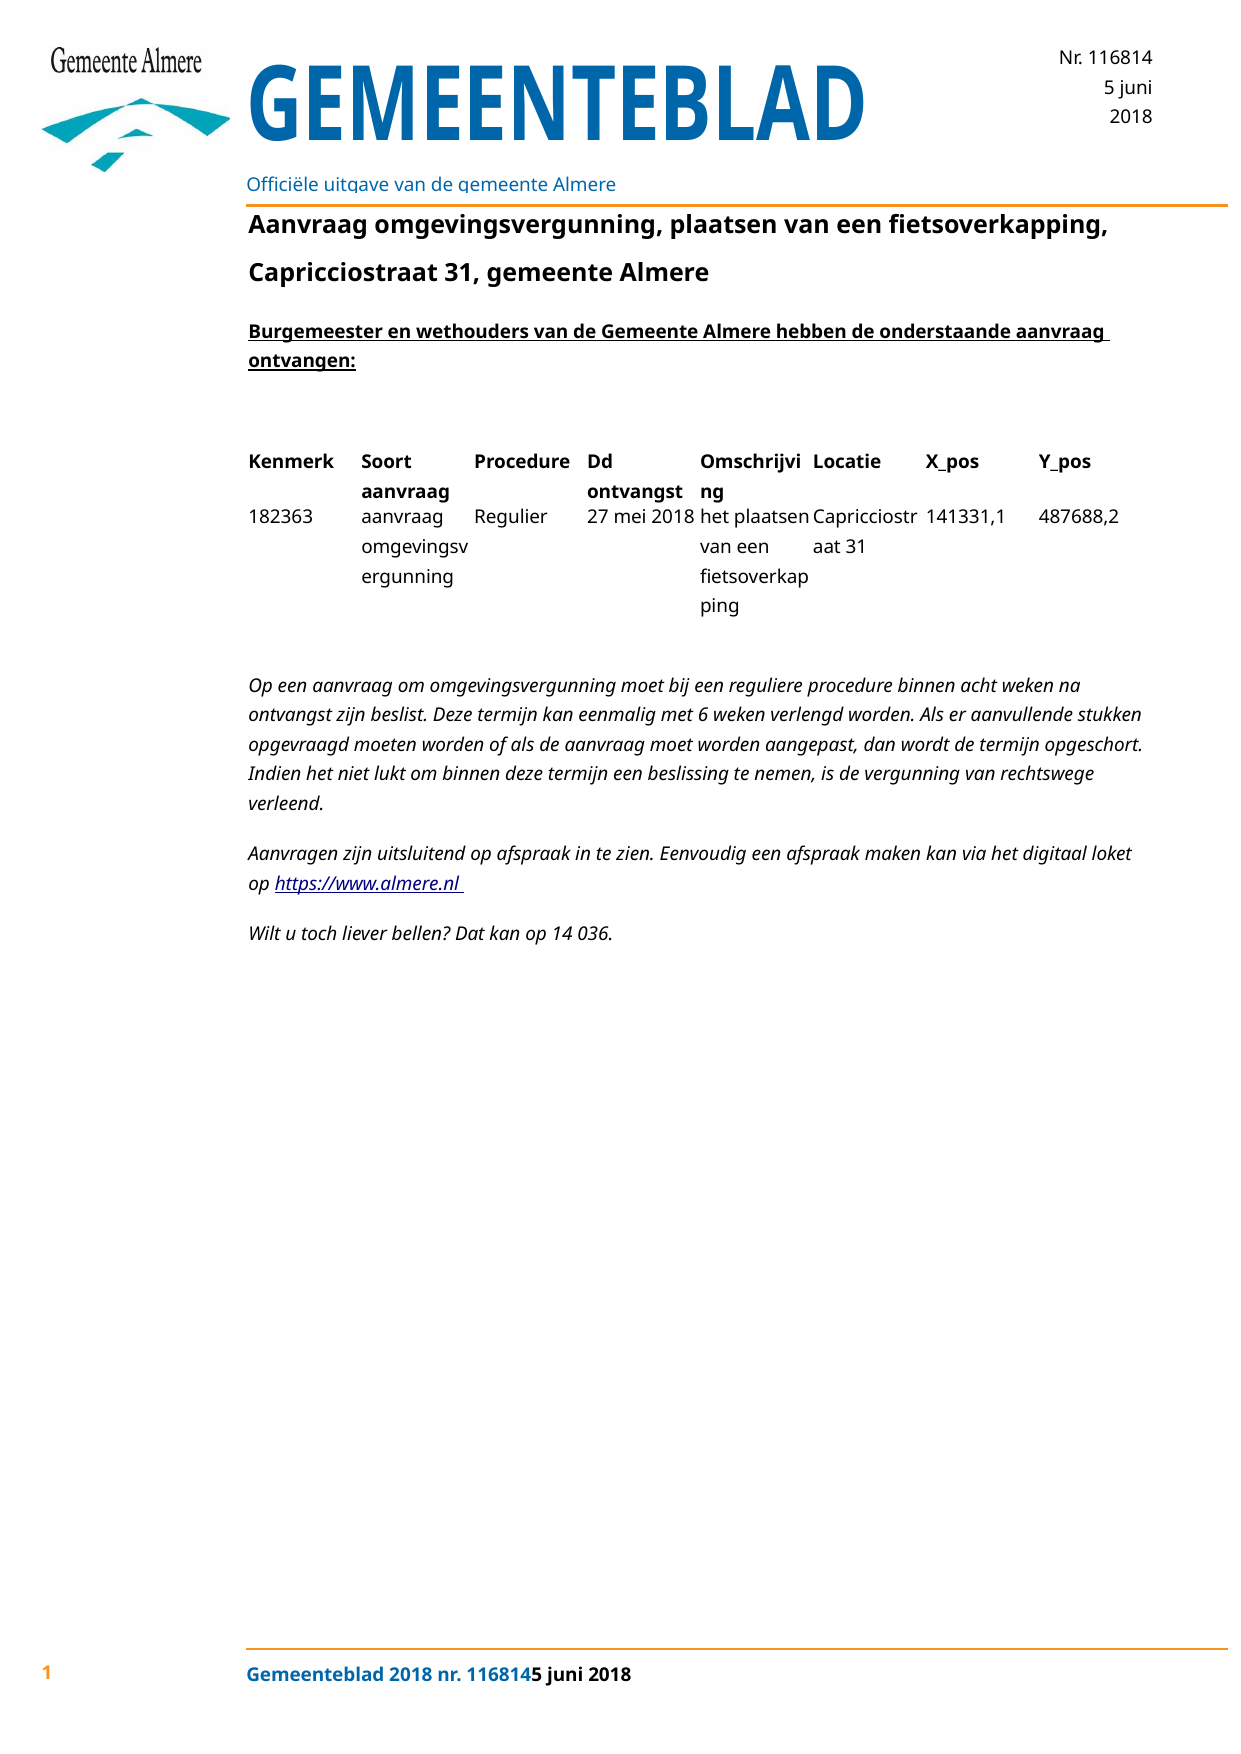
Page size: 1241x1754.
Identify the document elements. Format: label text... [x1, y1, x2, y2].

table_header Kenmerk [248, 449, 361, 504]
text Aanvraag omgevingsvergunning, plaatsen van een fietsoverkapping, Capricciostraat 31, gemeente Almere [248, 207, 1152, 288]
table_header X_pos [926, 449, 1038, 504]
text Op een aanvraag om omgevingsvergunning moet bij een reguliere procedure binnen acht weken na ontvangst zijn beslist. Deze termijn kan eenmalig met 6 weken verlengd worden. Als er aanvullende stukken opgevraagd moeten worden of als de aanvraag moet worden aangepast, dan wordt de termijn opgeschort. Indien het niet lukt om binnen deze termijn een beslissing te nemen, is de vergunning van rechtswege verleend. [248, 672, 1152, 816]
table_cell het plaatsen van een fietsoverkapping [700, 504, 813, 618]
table_header Y_pos [1039, 449, 1152, 504]
table_cell 27 mei 2018 [587, 504, 700, 618]
table_cell Regulier [474, 504, 587, 618]
table_header Dd ontvangst [587, 449, 700, 504]
text Wilt u toch liever bellen? Dat kan op 14 036. [248, 921, 1152, 946]
table_cell 182363 [248, 504, 361, 618]
table_header Procedure [474, 449, 587, 504]
table_cell Capricciostraat 31 [813, 504, 926, 618]
table_header Omschrijving [700, 449, 813, 504]
text Burgemeester en wethouders van de Gemeente Almere hebben de onderstaande aanvraag ontvangen: [248, 318, 1152, 373]
table_header Soort aanvraag [361, 449, 474, 504]
text Aanvragen zijn uitsluitend op afspraak in te zien. Eenvoudig een afspraak maken kan via het digitaal loket op https://www.almere.nl [248, 841, 1152, 896]
picture [41, 47, 231, 172]
table_cell aanvraag omgevingsvergunning [361, 504, 474, 618]
table_cell 141331,1 [926, 504, 1038, 618]
table_header Locatie [813, 449, 926, 504]
table_cell 487688,2 [1039, 504, 1152, 618]
